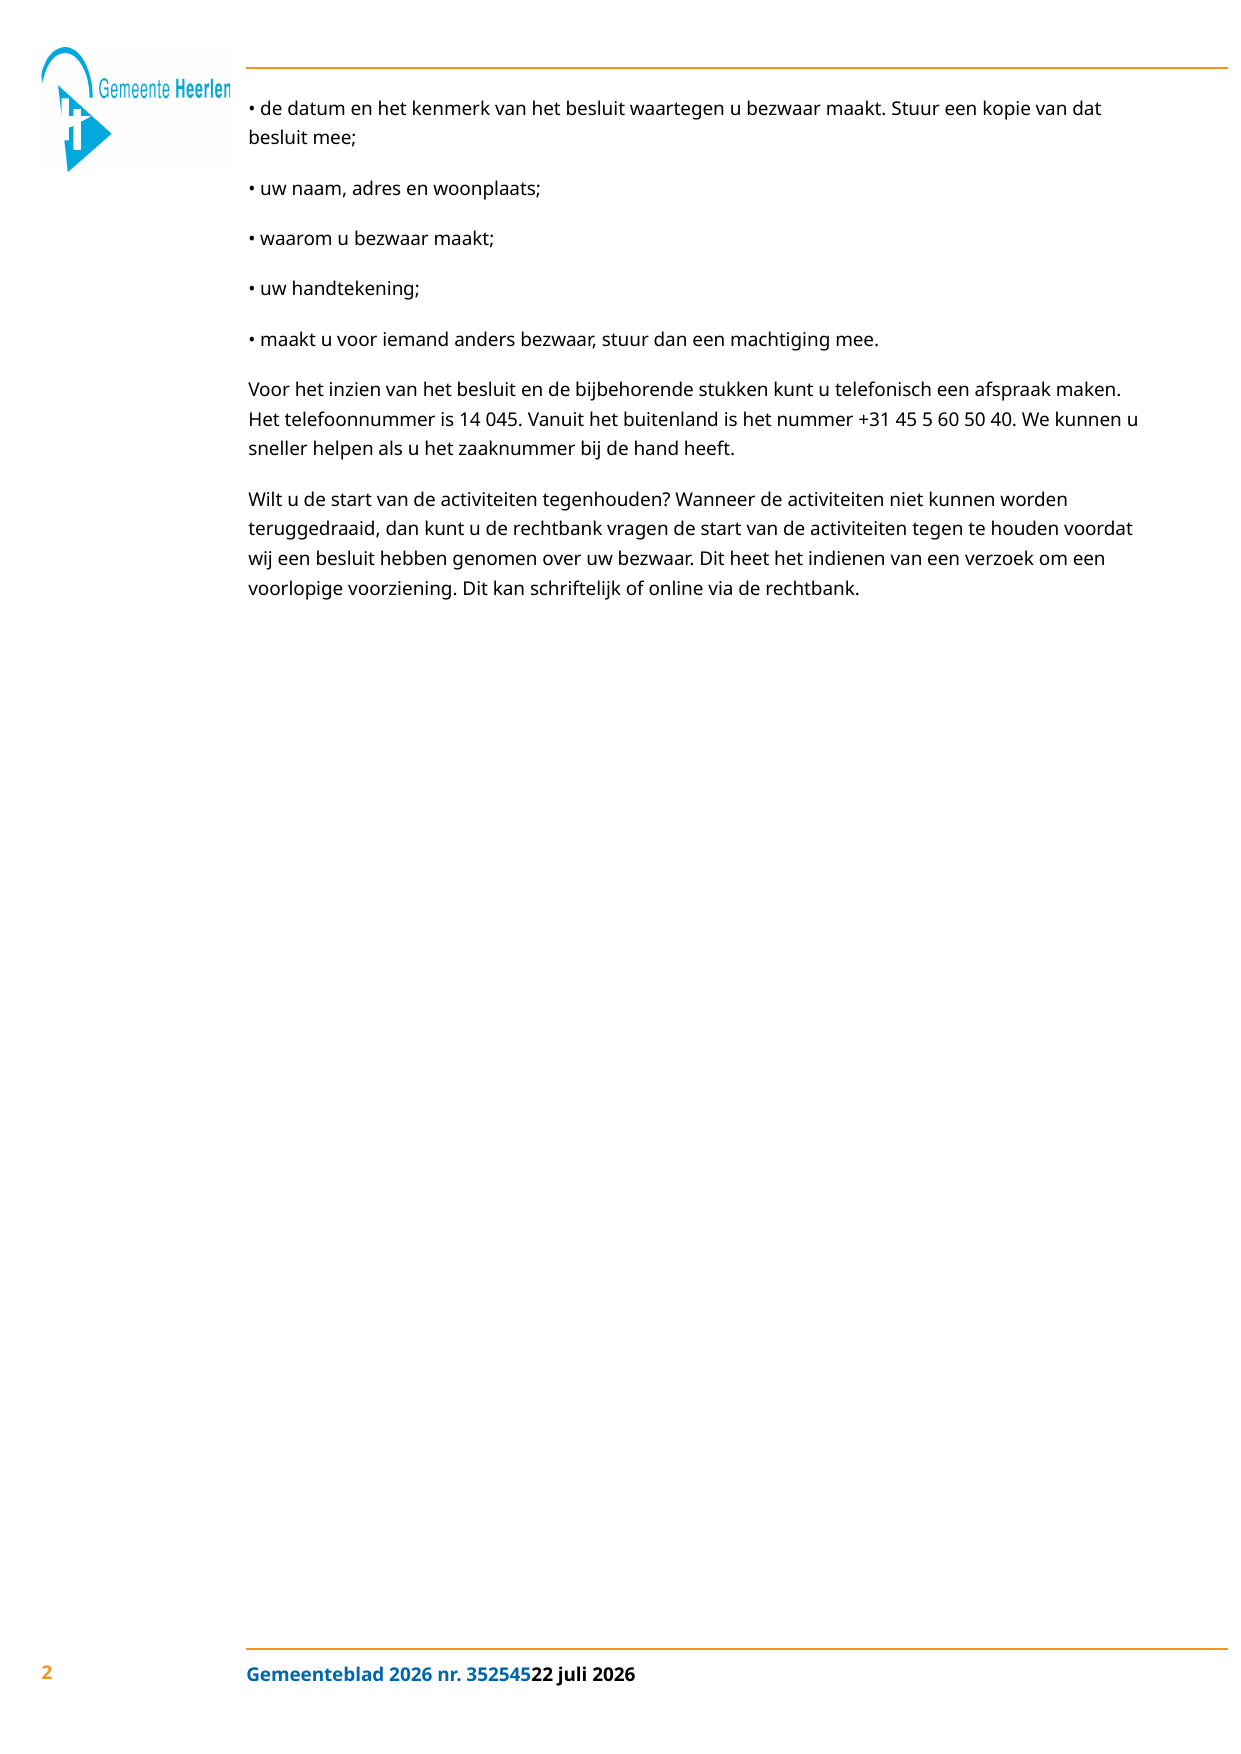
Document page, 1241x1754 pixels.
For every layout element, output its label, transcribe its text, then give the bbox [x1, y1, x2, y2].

text • maakt u voor iemand anders bezwaar, stuur dan een machtiging mee. [248, 326, 1152, 352]
text • uw naam, adres en woonplaats; [248, 175, 1152, 201]
text • uw handtekening; [248, 276, 1152, 301]
picture [41, 47, 59, 70]
text • de datum en het kenmerk van het besluit waartegen u bezwaar maakt. Stuur een kopie van dat besluit mee; [248, 95, 1152, 150]
text Voor het inzien van het besluit en de bijbehorende stukken kunt u telefonisch een afspraak maken. Het telefoonnummer is 14 045. Vanuit het buitenland is het nummer +31 45 5 60 50 40. We kunnen u sneller helpen als u het zaaknummer bij de hand heeft. [248, 376, 1152, 461]
text Wilt u de start van de activiteiten tegenhouden? Wanneer de activiteiten niet kunnen worden teruggedraaid, dan kunt u de rechtbank vragen de start van de activiteiten tegen te houden voordat wij een besluit hebben genomen over uw bezwaar. Dit heet het indienen van een verzoek om een voorlopige voorziening. Dit kan schriftelijk of online via de rechtbank. [248, 486, 1152, 601]
picture [41, 47, 231, 172]
text • waarom u bezwaar maakt; [248, 225, 1152, 251]
